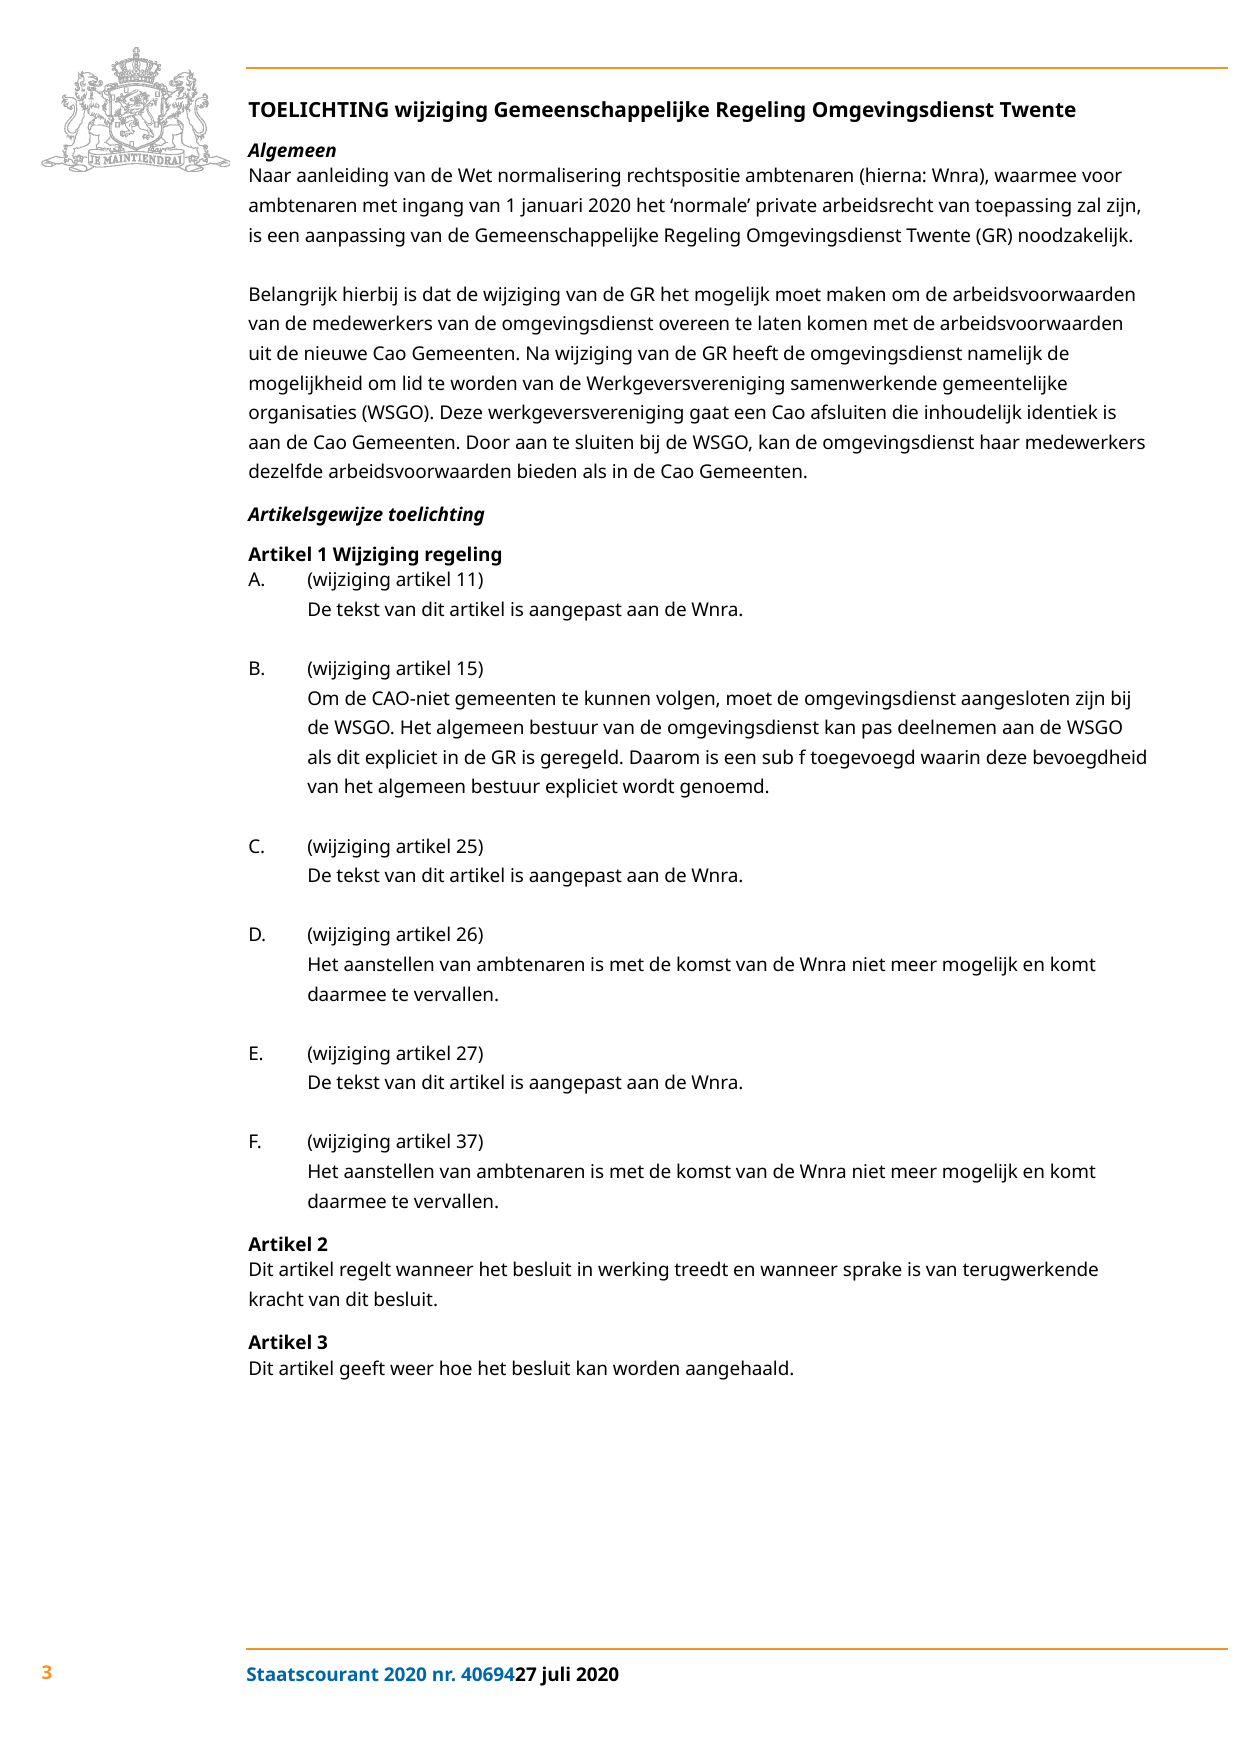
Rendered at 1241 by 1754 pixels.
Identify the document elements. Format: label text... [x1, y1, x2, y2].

list Het aanstellen van ambtenaren is met de komst van de Wnra niet meer mogelijk en komt daarmee te vervallen. [248, 1158, 1152, 1213]
list (wijziging artikel 26) [248, 922, 1152, 947]
list (wijziging artikel 11) [248, 567, 1152, 592]
text Dit artikel regelt wanneer het besluit in werking treedt en wanneer sprake is van terugwerkende kracht van dit besluit. [248, 1257, 1152, 1312]
list (wijziging artikel 27) [248, 1040, 1152, 1066]
list (wijziging artikel 15) [248, 655, 1152, 681]
list Om de CAO-niet gemeenten te kunnen volgen, moet de omgevingsdienst aangesloten zijn bij de WSGO. Het algemeen bestuur van de omgevingsdienst kan pas deelnemen aan de WSGO als dit expliciet in de GR is geregeld. Daarom is een sub f toegevoegd waarin deze bevoegdheid van het algemeen bestuur expliciet wordt genoemd. [248, 685, 1152, 799]
list De tekst van dit artikel is aangepast aan de Wnra. [248, 1069, 1152, 1095]
text TOELICHTING wijziging Gemeenschappelijke Regeling Omgevingsdienst Twente [248, 95, 1152, 123]
text Algemeen [248, 137, 1152, 163]
picture [41, 47, 231, 172]
text Artikel 2 [248, 1231, 1152, 1257]
text Artikelsgewijze toelichting [248, 502, 1152, 527]
text Naar aanleiding van de Wet normalisering rechtspositie ambtenaren (hierna: Wnra), waarmee voor ambtenaren met ingang van 1 januari 2020 het ‘normale’ private arbeidsrecht van toepassing zal zijn, is een aanpassing van de Gemeenschappelijke Regeling Omgevingsdienst Twente (GR) noodzakelijk. [248, 163, 1152, 247]
text Dit artikel geeft weer hoe het besluit kan worden aangehaald. [248, 1355, 1152, 1381]
list (wijziging artikel 37) [248, 1129, 1152, 1154]
text Artikel 3 [248, 1329, 1152, 1355]
text Belangrijk hierbij is dat de wijziging van de GR het mogelijk moet maken om de arbeidsvoorwaarden van de medewerkers van de omgevingsdienst overeen te laten komen met de arbeidsvoorwaarden uit de nieuwe Cao Gemeenten. Na wijziging van de GR heeft de omgevingsdienst namelijk de mogelijkheid om lid te worden van de Werkgeversvereniging samenwerkende gemeentelijke organisaties (WSGO). Deze werkgeversvereniging gaat een Cao afsluiten die inhoudelijk identiek is aan de Cao Gemeenten. Door aan te sluiten bij de WSGO, kan de omgevingsdienst haar medewerkers dezelfde arbeidsvoorwaarden bieden als in de Cao Gemeenten. [248, 281, 1152, 484]
text Artikel 1 Wijziging regeling [248, 541, 1152, 567]
list De tekst van dit artikel is aangepast aan de Wnra. [248, 596, 1152, 622]
list De tekst van dit artikel is aangepast aan de Wnra. [248, 862, 1152, 888]
list (wijziging artikel 25) [248, 833, 1152, 858]
list Het aanstellen van ambtenaren is met de komst van de Wnra niet meer mogelijk en komt daarmee te vervallen. [248, 951, 1152, 1006]
